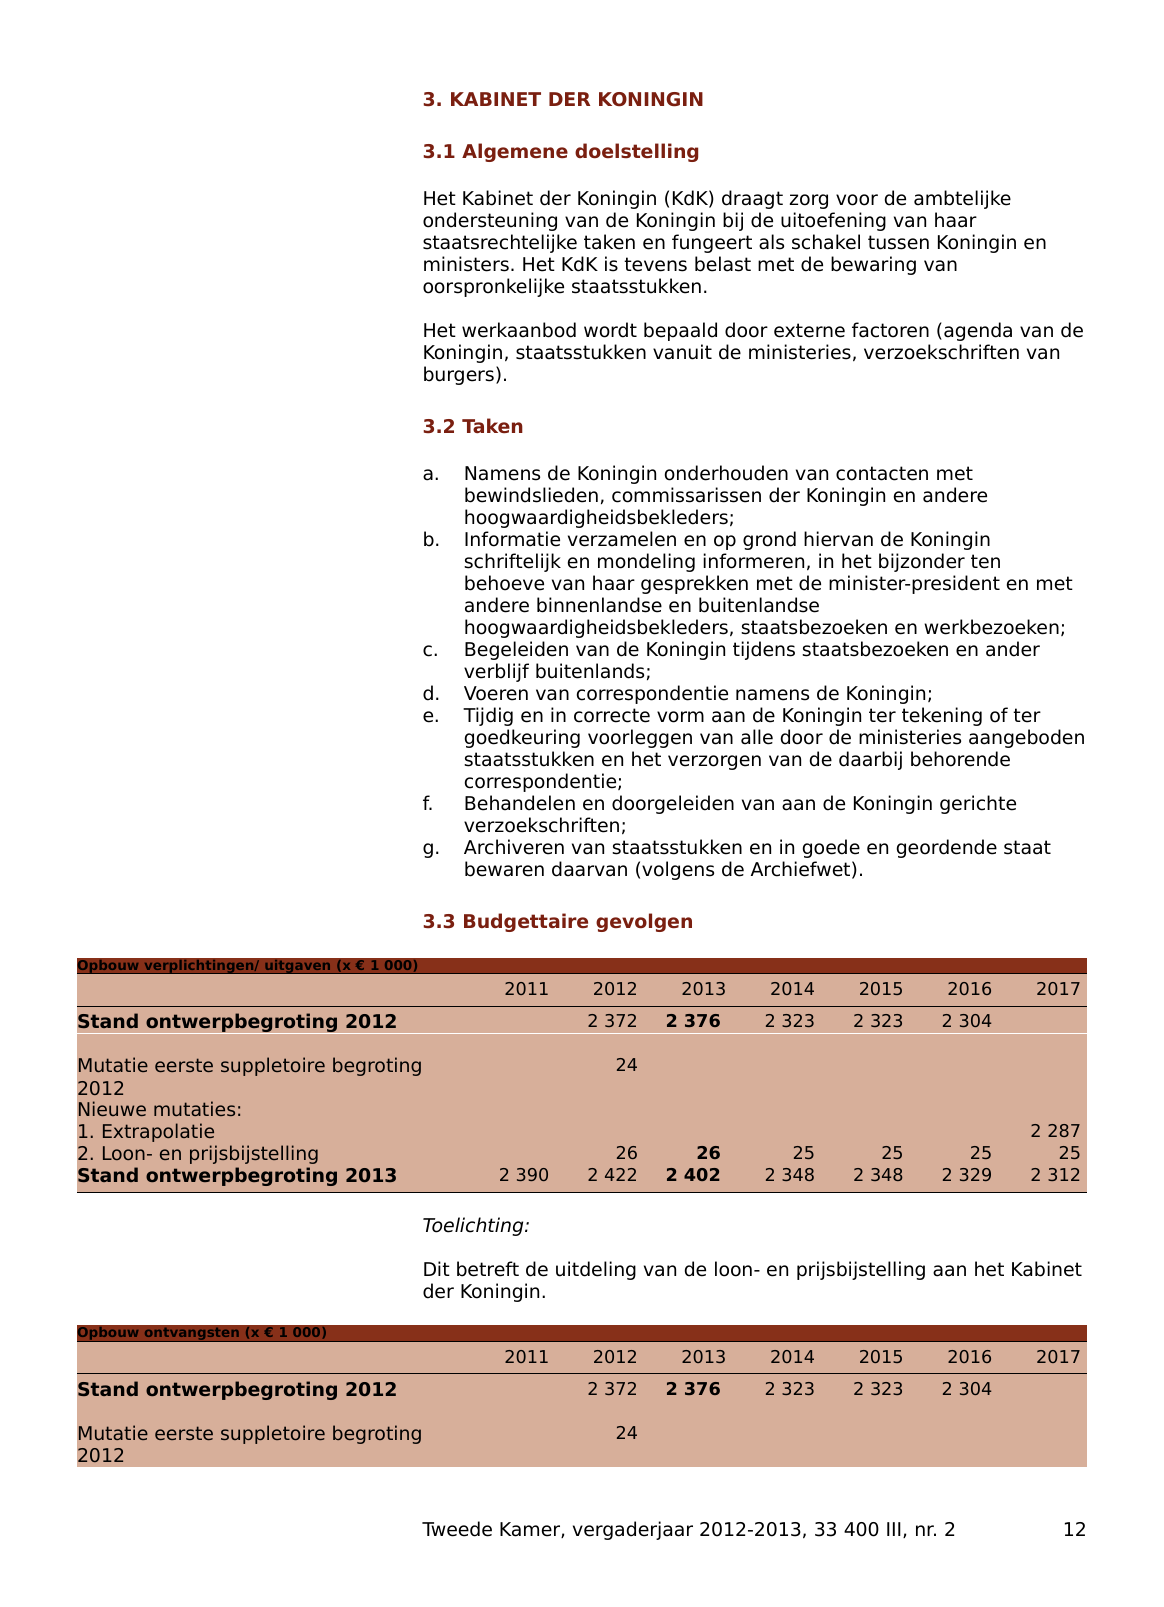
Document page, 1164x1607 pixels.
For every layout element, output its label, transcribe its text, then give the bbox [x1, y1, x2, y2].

table_cell 2014 [732, 974, 821, 1006]
table_cell 2 376 [644, 1007, 732, 1033]
table_cell 2 329 [909, 1165, 998, 1192]
table_cell 2016 [909, 974, 998, 1006]
table_cell [644, 1121, 732, 1143]
table_cell [909, 1099, 998, 1121]
table_cell [466, 1423, 555, 1467]
table_cell Stand ontwerpbegroting 2012 [77, 1007, 466, 1033]
text a. Namens de Koningin onderhouden van contacten met bewindslieden, commissarissen der Koningin en andere hoogwaardigheidsbekleders; [422, 463, 1087, 529]
table_cell [555, 1401, 644, 1423]
table_cell 2012 [555, 974, 644, 1006]
table_cell 2 376 [644, 1374, 732, 1401]
table_cell [555, 1099, 644, 1121]
table_cell [466, 1007, 555, 1033]
subtitle 3.2 Taken [422, 416, 1087, 438]
table_cell Stand ontwerpbegroting 2012 [77, 1374, 466, 1401]
table_cell 2 323 [821, 1374, 909, 1401]
table_cell 2015 [821, 1342, 909, 1373]
text b. Informatie verzamelen en op grond hiervan de Koningin schriftelijk en mondeling informeren, in het bijzonder ten behoeve van haar gesprekken met de minister-president en met andere binnenlandse en buitenlandse hoogwaardigheidsbekleders, staatsbezoeken en werkbezoeken; [422, 529, 1087, 639]
table_cell 2017 [998, 1342, 1087, 1373]
text Dit betreft de uitdeling van de loon- en prijsbijstelling aan het Kabinet der Koningin. [422, 1259, 1087, 1303]
text f. Behandelen en doorgeleiden van aan de Koningin gerichte verzoekschriften; [422, 793, 1087, 837]
table_cell 2 372 [555, 1007, 644, 1033]
table_cell 25 [998, 1143, 1087, 1165]
table_cell 2011 [466, 1342, 555, 1373]
table_cell 2 323 [821, 1007, 909, 1033]
table_cell 24 [555, 1423, 644, 1467]
table_cell [732, 1099, 821, 1121]
table_cell 2013 [644, 1342, 732, 1373]
table_cell [77, 1034, 466, 1055]
table_cell [555, 1034, 644, 1055]
table_cell [821, 1401, 909, 1423]
subtitle 3.1 Algemene doelstelling [422, 141, 1087, 163]
table_cell [821, 1423, 909, 1467]
table_cell [821, 1034, 909, 1055]
table_cell 26 [644, 1143, 732, 1165]
table_cell [909, 1401, 998, 1423]
table_cell [466, 1055, 555, 1099]
table_cell [466, 1099, 555, 1121]
table_cell [998, 1401, 1087, 1423]
table_cell 2015 [821, 974, 909, 1006]
table_cell 2 323 [732, 1007, 821, 1033]
table_cell [466, 1143, 555, 1165]
table_cell [77, 1342, 466, 1373]
table_cell [77, 974, 466, 1006]
table_cell Mutatie eerste suppletoire begroting 2012 [77, 1423, 466, 1467]
table_header Opbouw ontvangsten (x € 1 000) [77, 1325, 1087, 1341]
table_cell Stand ontwerpbegroting 2013 [77, 1165, 466, 1192]
table_cell [732, 1423, 821, 1467]
table_cell 2 323 [732, 1374, 821, 1401]
table_cell [466, 1401, 555, 1423]
table_cell [821, 1055, 909, 1099]
table_cell [732, 1401, 821, 1423]
table_cell 2. Loon- en prijsbijstelling [77, 1143, 466, 1165]
table_cell [998, 1007, 1087, 1033]
subtitle 3.3 Budgettaire gevolgen [422, 911, 1087, 933]
table_cell [732, 1121, 821, 1143]
table_cell [644, 1099, 732, 1121]
table_cell 2 312 [998, 1165, 1087, 1192]
table_cell [466, 1034, 555, 1055]
table_cell 25 [821, 1143, 909, 1165]
table_cell [909, 1423, 998, 1467]
table_cell 26 [555, 1143, 644, 1165]
table_cell [998, 1055, 1087, 1099]
text Het Kabinet der Koningin (KdK) draagt zorg voor de ambtelijke ondersteuning van de Koningin bij de uitoefening van haar staatsrechtelijke taken en fungeert als schakel tussen Koningin en ministers. Het KdK is tevens belast met de bewaring van oorspronkelijke staatsstukken. [422, 188, 1087, 298]
table_cell [732, 1055, 821, 1099]
table_cell Nieuwe mutaties: [77, 1099, 466, 1121]
table_cell 2 287 [998, 1121, 1087, 1143]
text c. Begeleiden van de Koningin tijdens staatsbezoeken en ander verblijf buitenlands; [422, 639, 1087, 683]
table_cell 2 348 [821, 1165, 909, 1192]
table_cell [732, 1034, 821, 1055]
table_cell 25 [732, 1143, 821, 1165]
table_cell 2011 [466, 974, 555, 1006]
table_cell 2 304 [909, 1374, 998, 1401]
table_cell 2 348 [732, 1165, 821, 1192]
table_cell [821, 1121, 909, 1143]
table_cell [998, 1374, 1087, 1401]
subtitle Toelichting: [422, 1215, 1087, 1237]
table_cell [998, 1099, 1087, 1121]
table_cell [644, 1401, 732, 1423]
table_cell 2014 [732, 1342, 821, 1373]
table_cell 2 304 [909, 1007, 998, 1033]
table_cell [466, 1374, 555, 1401]
text e. Tijdig en in correcte vorm aan de Koningin ter tekening of ter goedkeuring voorleggen van alle door de ministeries aangeboden staatsstukken en het verzorgen van de daarbij behorende correspondentie; [422, 705, 1087, 793]
table_cell 2017 [998, 974, 1087, 1006]
table_cell [644, 1055, 732, 1099]
table_cell [644, 1423, 732, 1467]
table_cell [466, 1121, 555, 1143]
table_header Opbouw verplichtingen/ uitgaven (x € 1 000) [77, 958, 1087, 973]
text d. Voeren van correspondentie namens de Koningin; [422, 683, 1087, 705]
text g. Archiveren van staatsstukken en in goede en geordende staat bewaren daarvan (volgens de Archiefwet). [422, 837, 1087, 881]
table_cell [555, 1121, 644, 1143]
table_cell [998, 1034, 1087, 1055]
table_cell 1. Extrapolatie [77, 1121, 466, 1143]
table_cell [909, 1034, 998, 1055]
table_cell 2013 [644, 974, 732, 1006]
table_cell [821, 1099, 909, 1121]
table_cell 2 372 [555, 1374, 644, 1401]
table_cell [909, 1121, 998, 1143]
table_cell [77, 1401, 466, 1423]
table_cell [998, 1423, 1087, 1467]
table_cell [909, 1055, 998, 1099]
table_cell 25 [909, 1143, 998, 1165]
table_cell 2 390 [466, 1165, 555, 1192]
table_cell 2012 [555, 1342, 644, 1373]
table_cell Mutatie eerste suppletoire begroting 2012 [77, 1055, 466, 1099]
table_cell 2 422 [555, 1165, 644, 1192]
table_cell [644, 1034, 732, 1055]
table_cell 24 [555, 1055, 644, 1099]
table_cell 2016 [909, 1342, 998, 1373]
table_cell 2 402 [644, 1165, 732, 1192]
text Het werkaanbod wordt bepaald door externe factoren (agenda van de Koningin, staatsstukken vanuit de ministeries, verzoekschriften van burgers). [422, 320, 1087, 386]
subtitle 3. KABINET DER KONINGIN [422, 89, 1087, 111]
